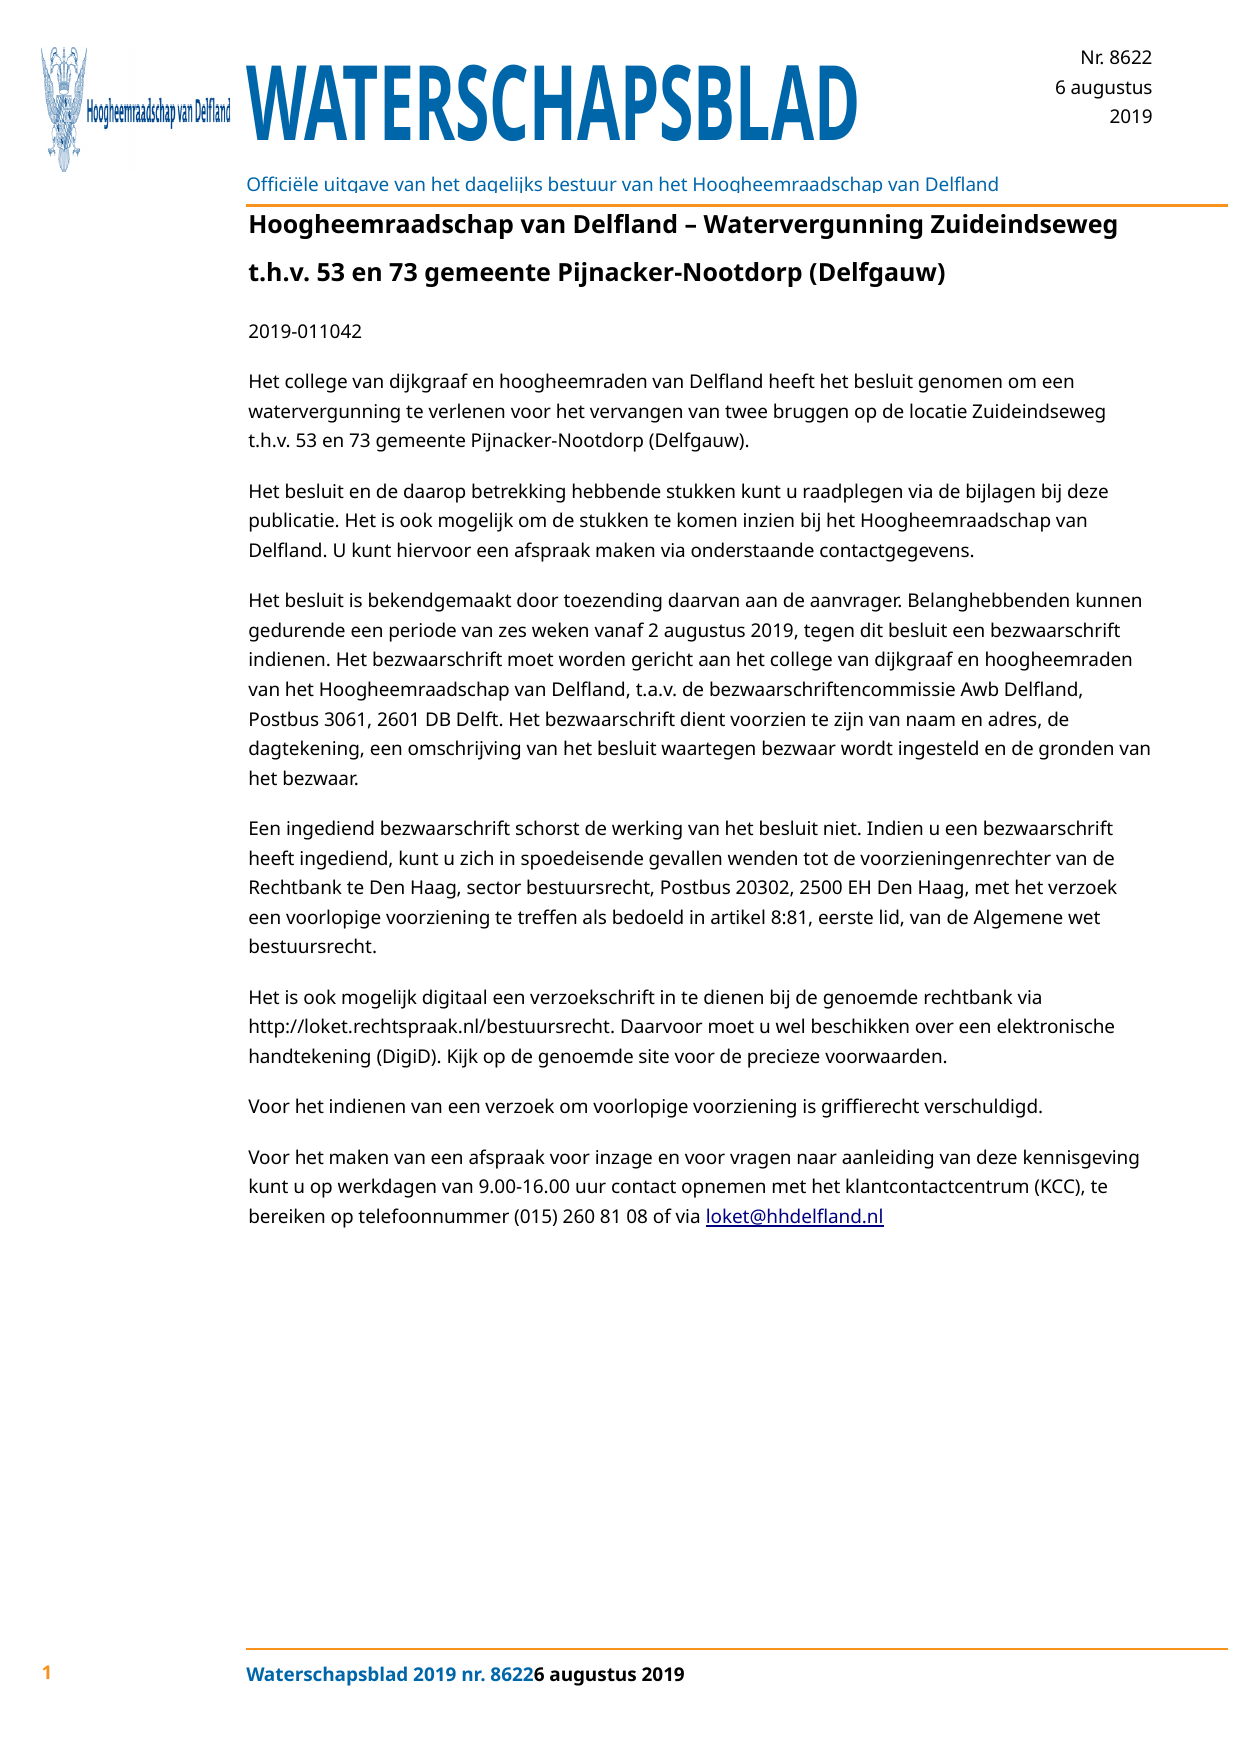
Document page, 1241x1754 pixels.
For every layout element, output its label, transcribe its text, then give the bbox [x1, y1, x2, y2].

text Het is ook mogelijk digitaal een verzoekschrift in te dienen bij de genoemde rechtbank via http://loket.rechtspraak.nl/bestuursrecht. Daarvoor moet u wel beschikken over een elektronische handtekening (DigiD). Kijk op de genoemde site voor de precieze voorwaarden. [248, 984, 1152, 1069]
text Het besluit is bekendgemaakt door toezending daarvan aan de aanvrager. Belanghebbenden kunnen gedurende een periode van zes weken vanaf 2 augustus 2019, tegen dit besluit een bezwaarschrift indienen. Het bezwaarschrift moet worden gericht aan het college van dijkgraaf en hoogheemraden van het Hoogheemraadschap van Delfland, t.a.v. de bezwaarschriftencommissie Awb Delfland, Postbus 3061, 2601 DB Delft. Het bezwaarschrift dient voorzien te zijn van naam en adres, de dagtekening, een omschrijving van het besluit waartegen bezwaar wordt ingesteld en de gronden van het bezwaar. [248, 587, 1152, 791]
picture [41, 47, 231, 172]
text Voor het indienen van een verzoek om voorlopige voorziening is griffierecht verschuldigd. [248, 1094, 1152, 1119]
text Het besluit en de daarop betrekking hebbende stukken kunt u raadplegen via de bijlagen bij deze publicatie. Het is ook mogelijk om de stukken te komen inzien bij het Hoogheemraadschap van Delfland. U kunt hiervoor een afspraak maken via onderstaande contactgegevens. [248, 478, 1152, 563]
text Voor het maken van een afspraak voor inzage en voor vragen naar aanleiding van deze kennisgeving kunt u op werkdagen van 9.00-16.00 uur contact opnemen met het klantcontactcentrum (KCC), te bereiken op telefoonnummer (015) 260 81 08 of via loket@hhdelfland.nl [248, 1144, 1152, 1229]
text 2019-011042 [248, 318, 1152, 344]
text Een ingediend bezwaarschrift schorst de werking van het besluit niet. Indien u een bezwaarschrift heeft ingediend, kunt u zich in spoedeisende gevallen wenden tot de voorzieningenrechter van de Rechtbank te Den Haag, sector bestuursrecht, Postbus 20302, 2500 EH Den Haag, met het verzoek een voorlopige voorziening te treffen als bedoeld in artikel 8:81, eerste lid, van de Algemene wet bestuursrecht. [248, 815, 1152, 959]
text Het college van dijkgraaf en hoogheemraden van Delfland heeft het besluit genomen om een watervergunning te verlenen voor het vervangen van twee bruggen op de locatie Zuideindseweg t.h.v. 53 en 73 gemeente Pijnacker-Nootdorp (Delfgauw). [248, 368, 1152, 453]
text Hoogheemraadschap van Delfland – Watervergunning Zuideindseweg t.h.v. 53 en 73 gemeente Pijnacker-Nootdorp (Delfgauw) [248, 207, 1152, 288]
